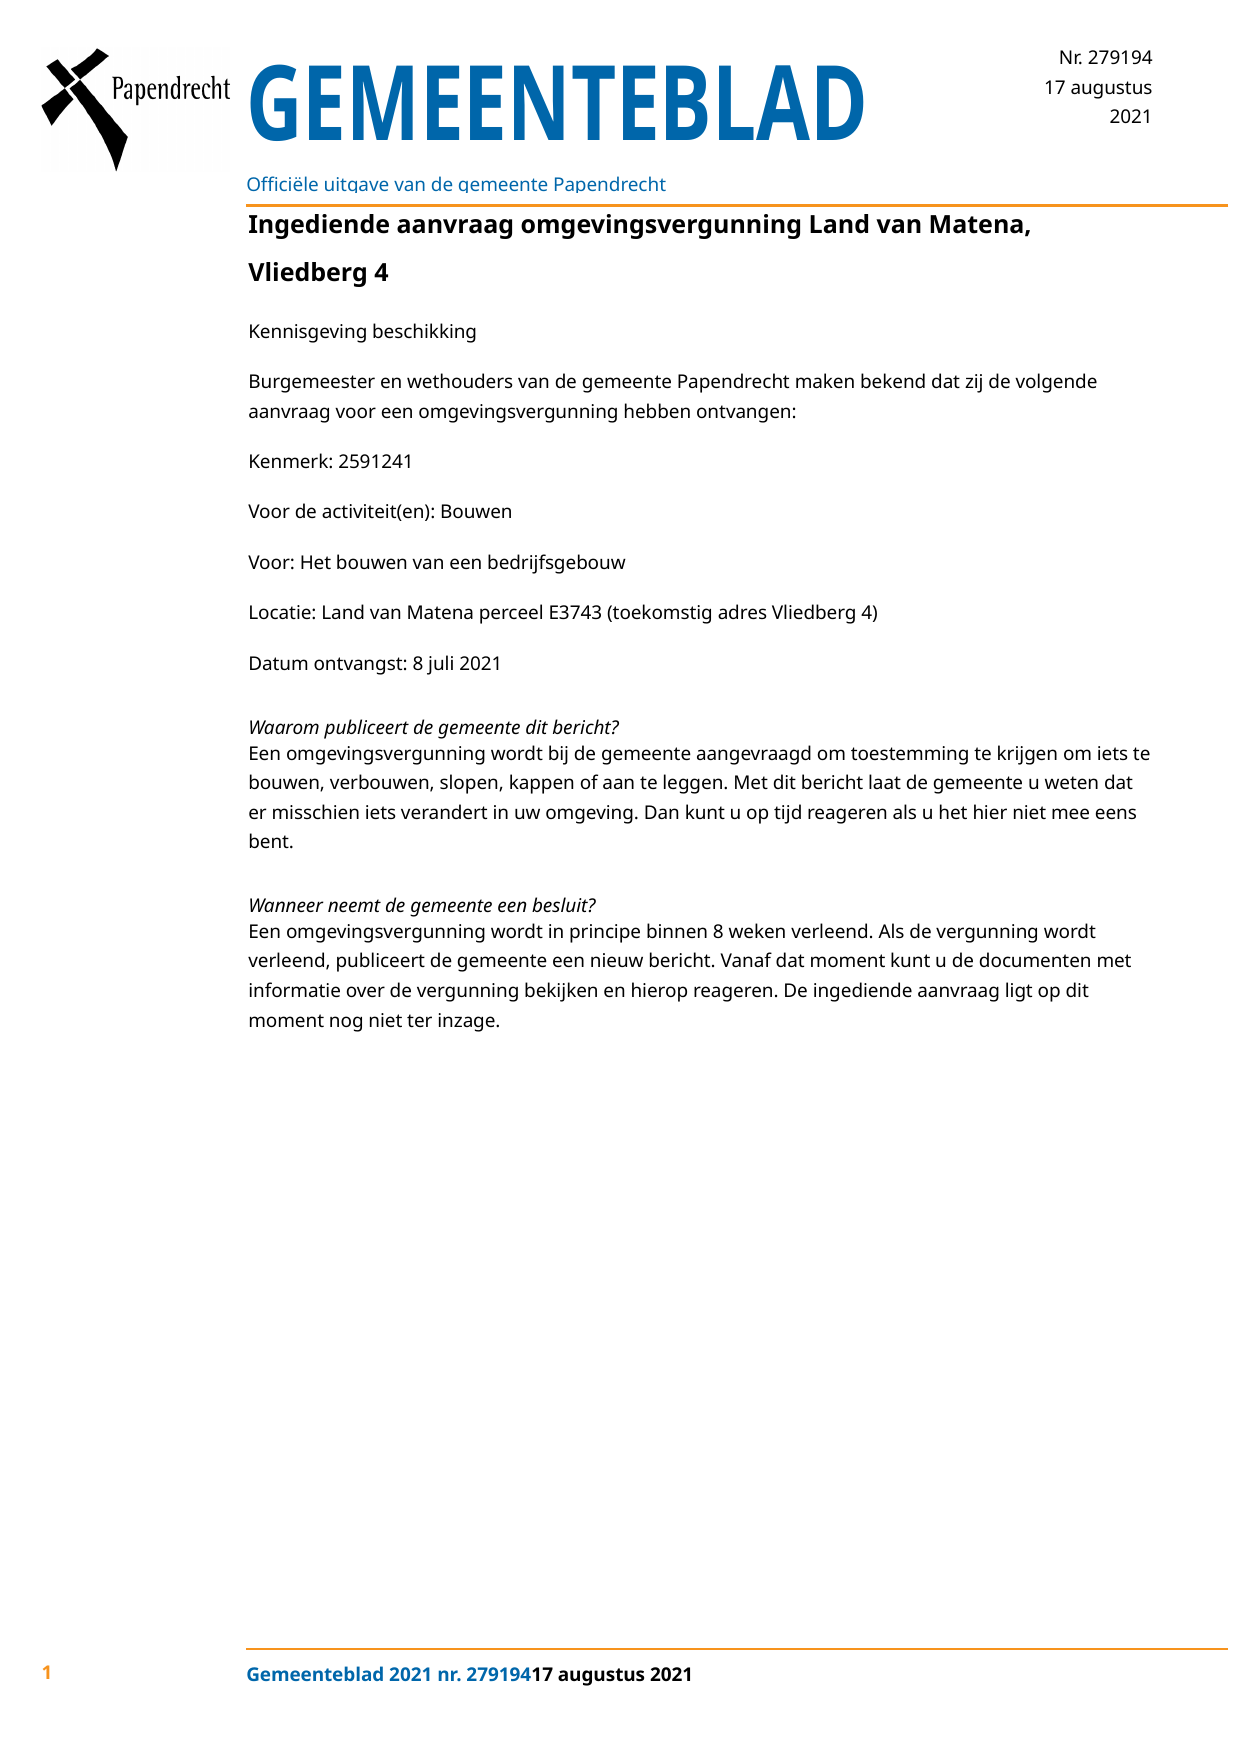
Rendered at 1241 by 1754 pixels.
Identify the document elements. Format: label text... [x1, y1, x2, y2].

text Voor: Het bouwen van een bedrijfsgebouw [248, 549, 1152, 575]
text Locatie: Land van Matena perceel E3743 (toekomstig adres Vliedberg 4) [248, 599, 1152, 625]
text Een omgevingsvergunning wordt in principe binnen 8 weken verleend. Als de vergunning wordt verleend, publiceert de gemeente een nieuw bericht. Vanaf dat moment kunt u de documenten met informatie over de vergunning bekijken en hierop reageren. De ingediende aanvraag ligt op dit moment nog niet ter inzage. [248, 918, 1152, 1033]
picture [41, 47, 231, 172]
text Een omgevingsvergunning wordt bij de gemeente aangevraagd om toestemming te krijgen om iets te bouwen, verbouwen, slopen, kappen of aan te leggen. Met dit bericht laat de gemeente u weten dat er misschien iets verandert in uw omgeving. Dan kunt u op tijd reageren als u het hier niet mee eens bent. [248, 740, 1152, 854]
text Wanneer neemt de gemeente een besluit? [248, 892, 1152, 918]
text Burgemeester en wethouders van de gemeente Papendrecht maken bekend dat zij de volgende aanvraag voor een omgevingsvergunning hebben ontvangen: [248, 368, 1152, 424]
text Kenmerk: 2591241 [248, 448, 1152, 474]
text Kennisgeving beschikking [248, 318, 1152, 344]
text Datum ontvangst: 8 juli 2021 [248, 650, 1152, 676]
text Ingediende aanvraag omgevingsvergunning Land van Matena, Vliedberg 4 [248, 207, 1152, 288]
text Waarom publiceert de gemeente dit bericht? [248, 714, 1152, 740]
text Voor de activiteit(en): Bouwen [248, 499, 1152, 524]
